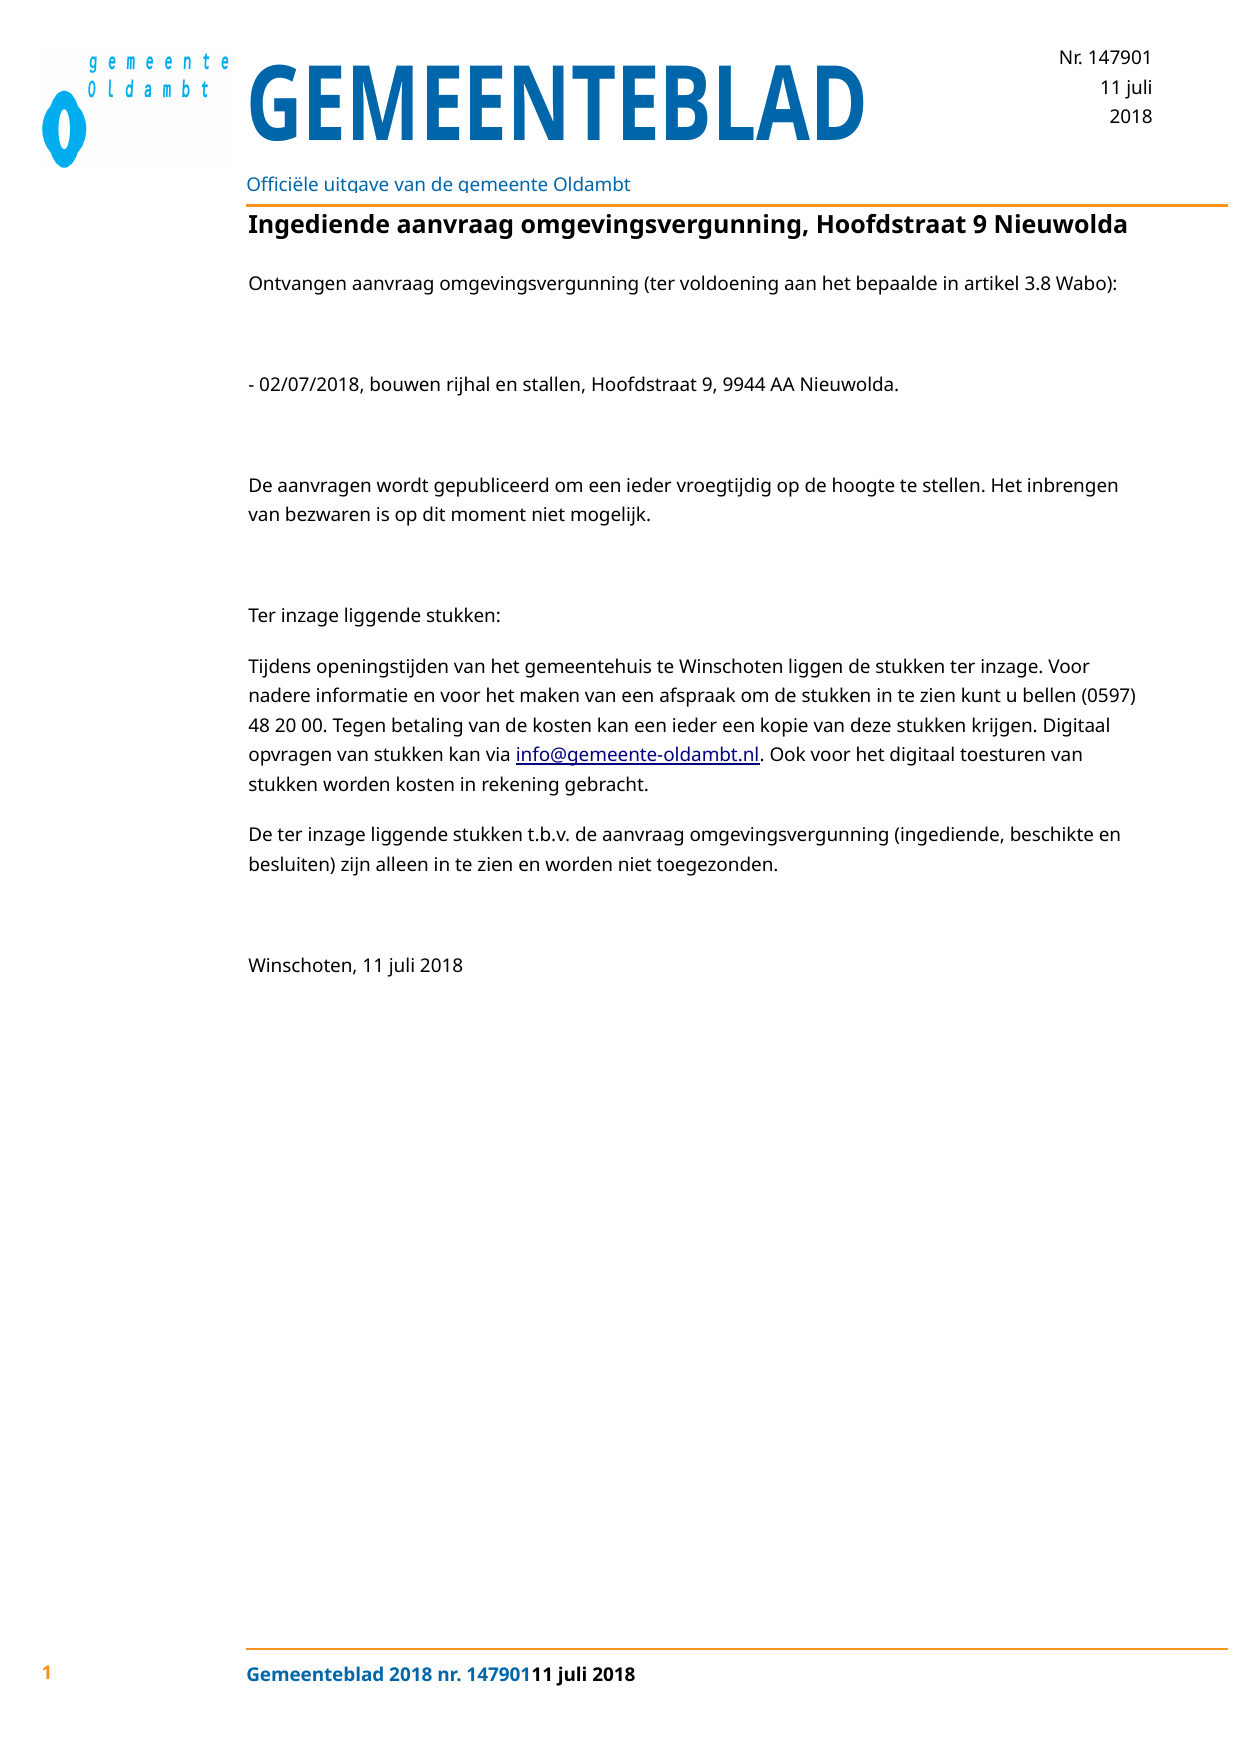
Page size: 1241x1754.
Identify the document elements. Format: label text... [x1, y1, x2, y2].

text Ter inzage liggende stukken: [248, 602, 1152, 628]
text Winschoten, 11 juli 2018 [248, 952, 1152, 978]
text Ingediende aanvraag omgevingsvergunning, Hoofdstraat 9 Nieuwolda [248, 207, 1152, 241]
text De ter inzage liggende stukken t.b.v. de aanvraag omgevingsvergunning (ingediende, beschikte en besluiten) zijn alleen in te zien en worden niet toegezonden. [248, 822, 1152, 877]
picture [41, 47, 231, 172]
text De aanvragen wordt gepubliceerd om een ieder vroegtijdig op de hoogte te stellen. Het inbrengen van bezwaren is op dit moment niet mogelijk. [248, 472, 1152, 527]
text - 02/07/2018, bouwen rijhal en stallen, Hoofdstraat 9, 9944 AA Nieuwolda. [248, 371, 1152, 397]
text Ontvangen aanvraag omgevingsvergunning (ter voldoening aan het bepaalde in artikel 3.8 Wabo): [248, 270, 1152, 296]
text Tijdens openingstijden van het gemeentehuis te Winschoten liggen de stukken ter inzage. Voor nadere informatie en voor het maken van een afspraak om de stukken in te zien kunt u bellen (0597) 48 20 00. Tegen betaling van de kosten kan een ieder een kopie van deze stukken krijgen. Digitaal opvragen van stukken kan via info@gemeente-oldambt.nl. Ook voor het digitaal toesturen van stukken worden kosten in rekening gebracht. [248, 653, 1152, 797]
